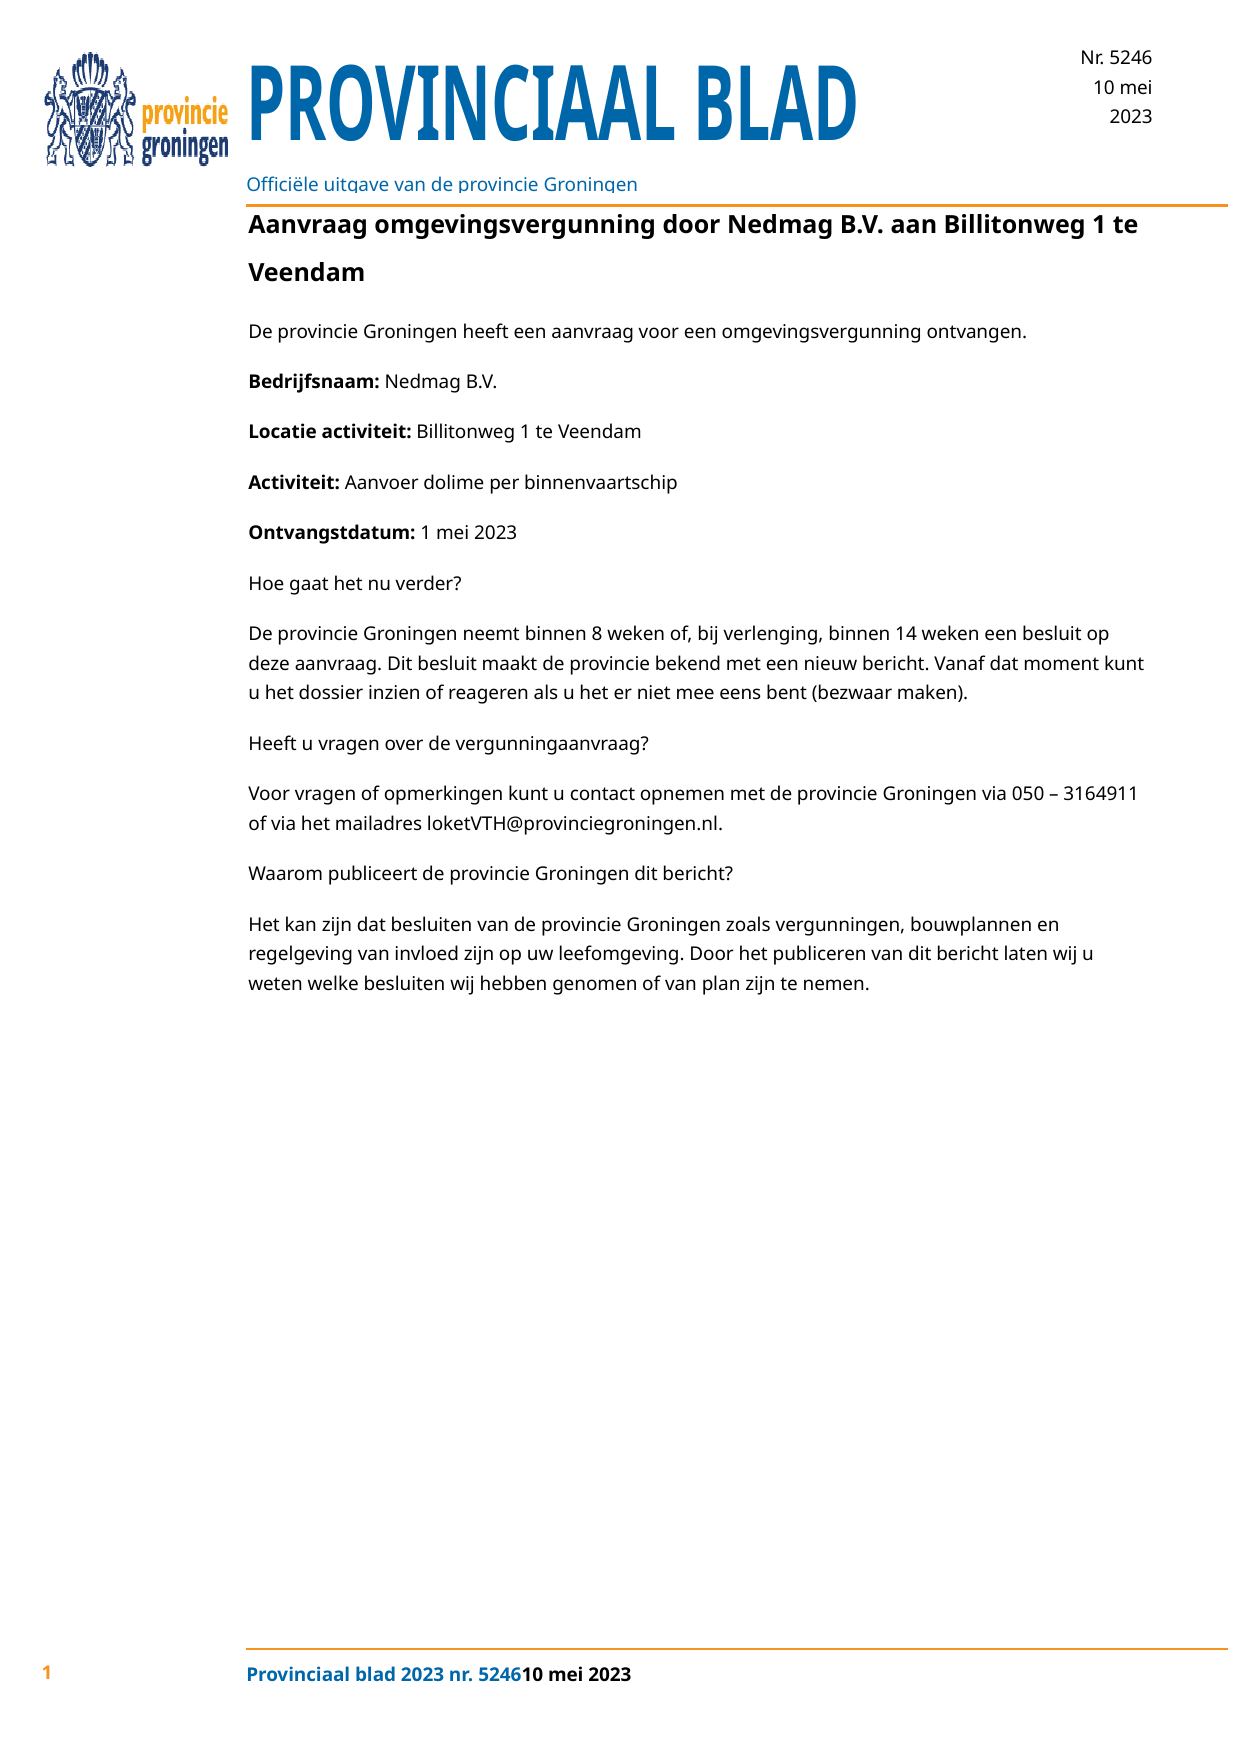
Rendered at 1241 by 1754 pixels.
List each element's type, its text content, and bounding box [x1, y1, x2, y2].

text Hoe gaat het nu verder? [248, 570, 1152, 596]
text Heeft u vragen over de vergunningaanvraag? [248, 730, 1152, 756]
text Aanvraag omgevingsvergunning door Nedmag B.V. aan Billitonweg 1 te Veendam [248, 207, 1152, 288]
text Waarom publiceert de provincie Groningen dit bericht? [248, 860, 1152, 886]
picture [41, 47, 231, 172]
text De provincie Groningen neemt binnen 8 weken of, bij verlenging, binnen 14 weken een besluit op deze aanvraag. Dit besluit maakt de provincie bekend met een nieuw bericht. Vanaf dat moment kunt u het dossier inzien of reageren als u het er niet mee eens bent (bezwaar maken). [248, 620, 1152, 705]
text De provincie Groningen heeft een aanvraag voor een omgevingsvergunning ontvangen. [248, 318, 1152, 344]
text Activiteit: Aanvoer dolime per binnenvaartschip [248, 469, 1152, 495]
text Ontvangstdatum: 1 mei 2023 [248, 519, 1152, 545]
text Bedrijfsnaam: Nedmag B.V. [248, 368, 1152, 394]
text Voor vragen of opmerkingen kunt u contact opnemen met de provincie Groningen via 050 – 3164911 of via het mailadres loketVTH@provinciegroningen.nl. [248, 780, 1152, 836]
text Het kan zijn dat besluiten van de provincie Groningen zoals vergunningen, bouwplannen en regelgeving van invloed zijn op uw leefomgeving. Door het publiceren van dit bericht laten wij u weten welke besluiten wij hebben genomen of van plan zijn te nemen. [248, 911, 1152, 996]
text Locatie activiteit: Billitonweg 1 te Veendam [248, 419, 1152, 444]
